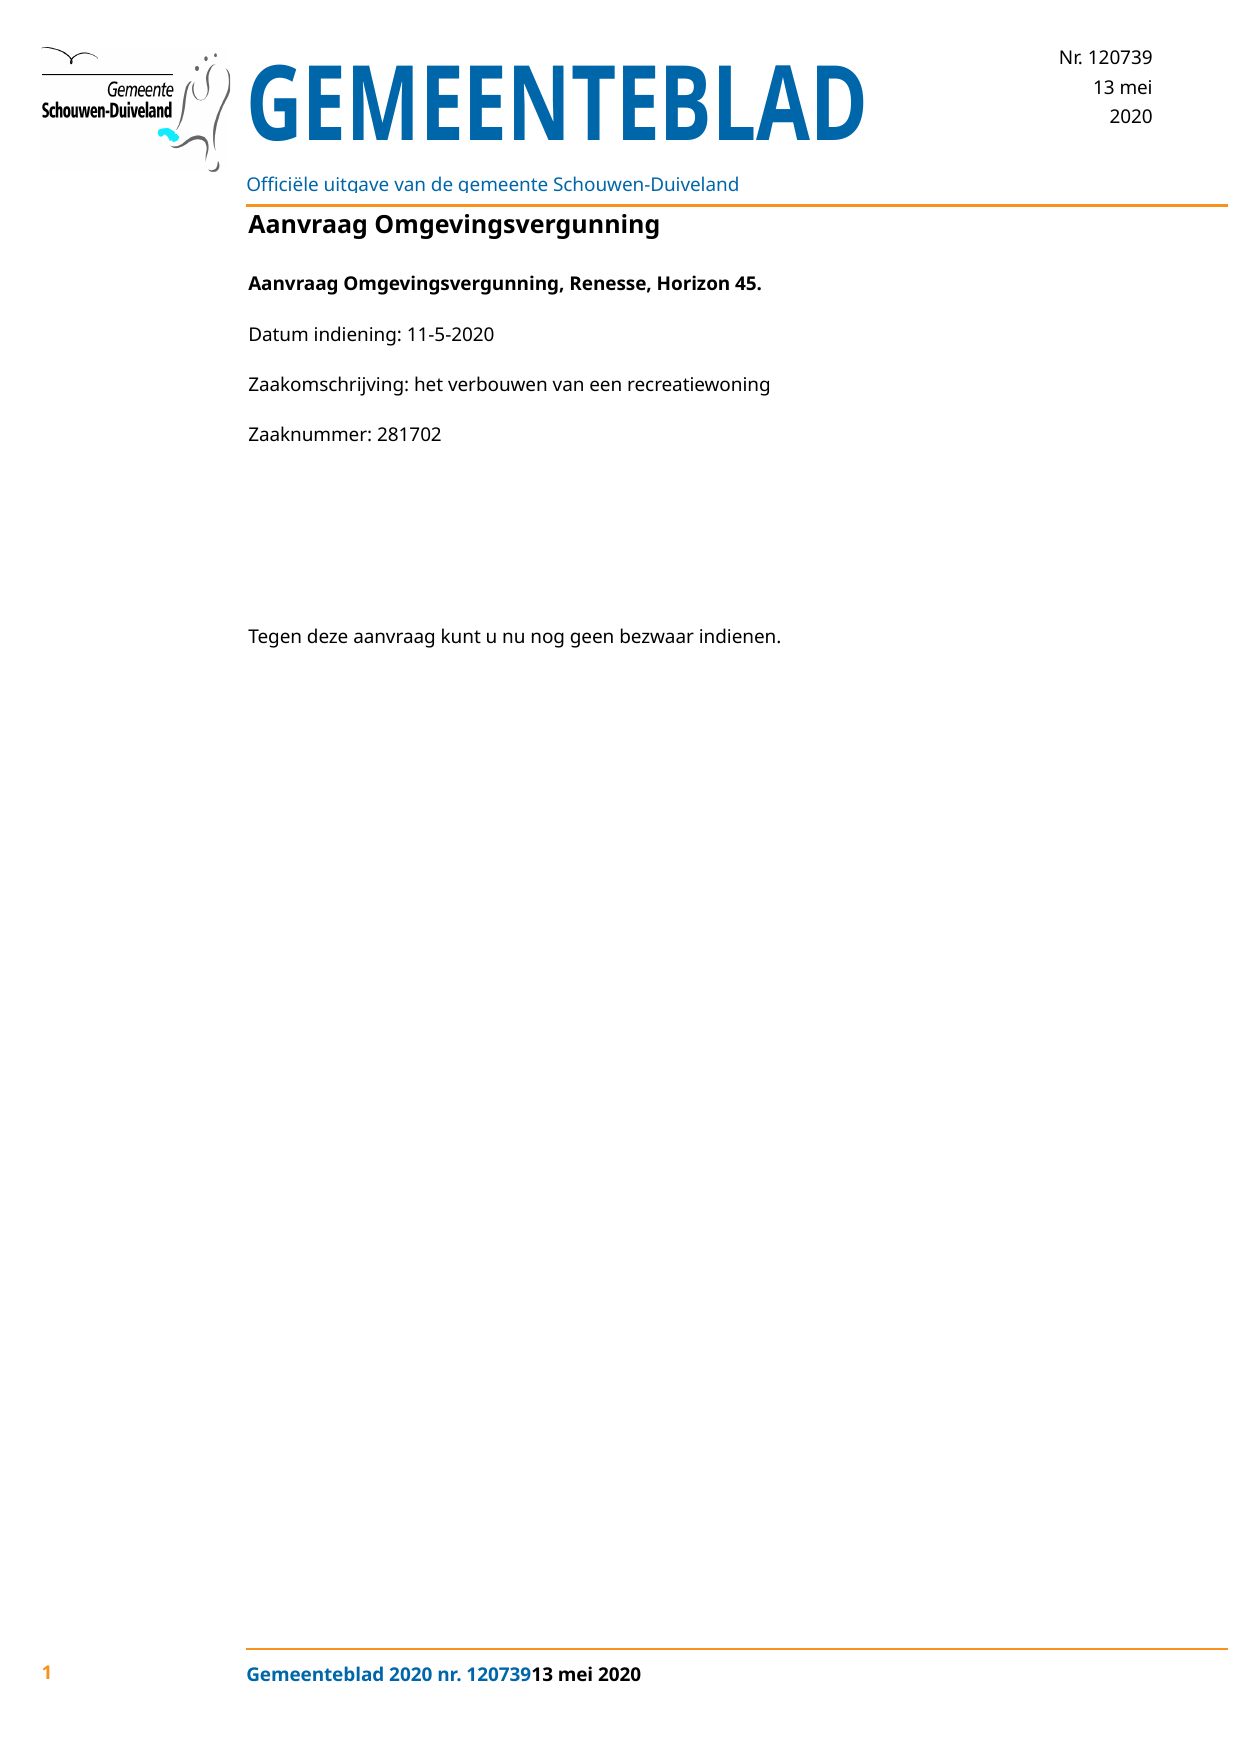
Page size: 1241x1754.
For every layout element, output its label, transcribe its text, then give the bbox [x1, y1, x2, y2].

text Datum indiening: 11-5-2020 [248, 321, 1152, 346]
text Zaakomschrijving: het verbouwen van een recreatiewoning [248, 371, 1152, 397]
text Aanvraag Omgevingsvergunning [248, 207, 1152, 241]
text Aanvraag Omgevingsvergunning, Renesse, Horizon 45. [248, 270, 1152, 296]
text Zaaknummer: 281702 [248, 422, 1152, 447]
text Tegen deze aanvraag kunt u nu nog geen bezwaar indienen. [248, 623, 1152, 649]
picture [41, 47, 231, 172]
